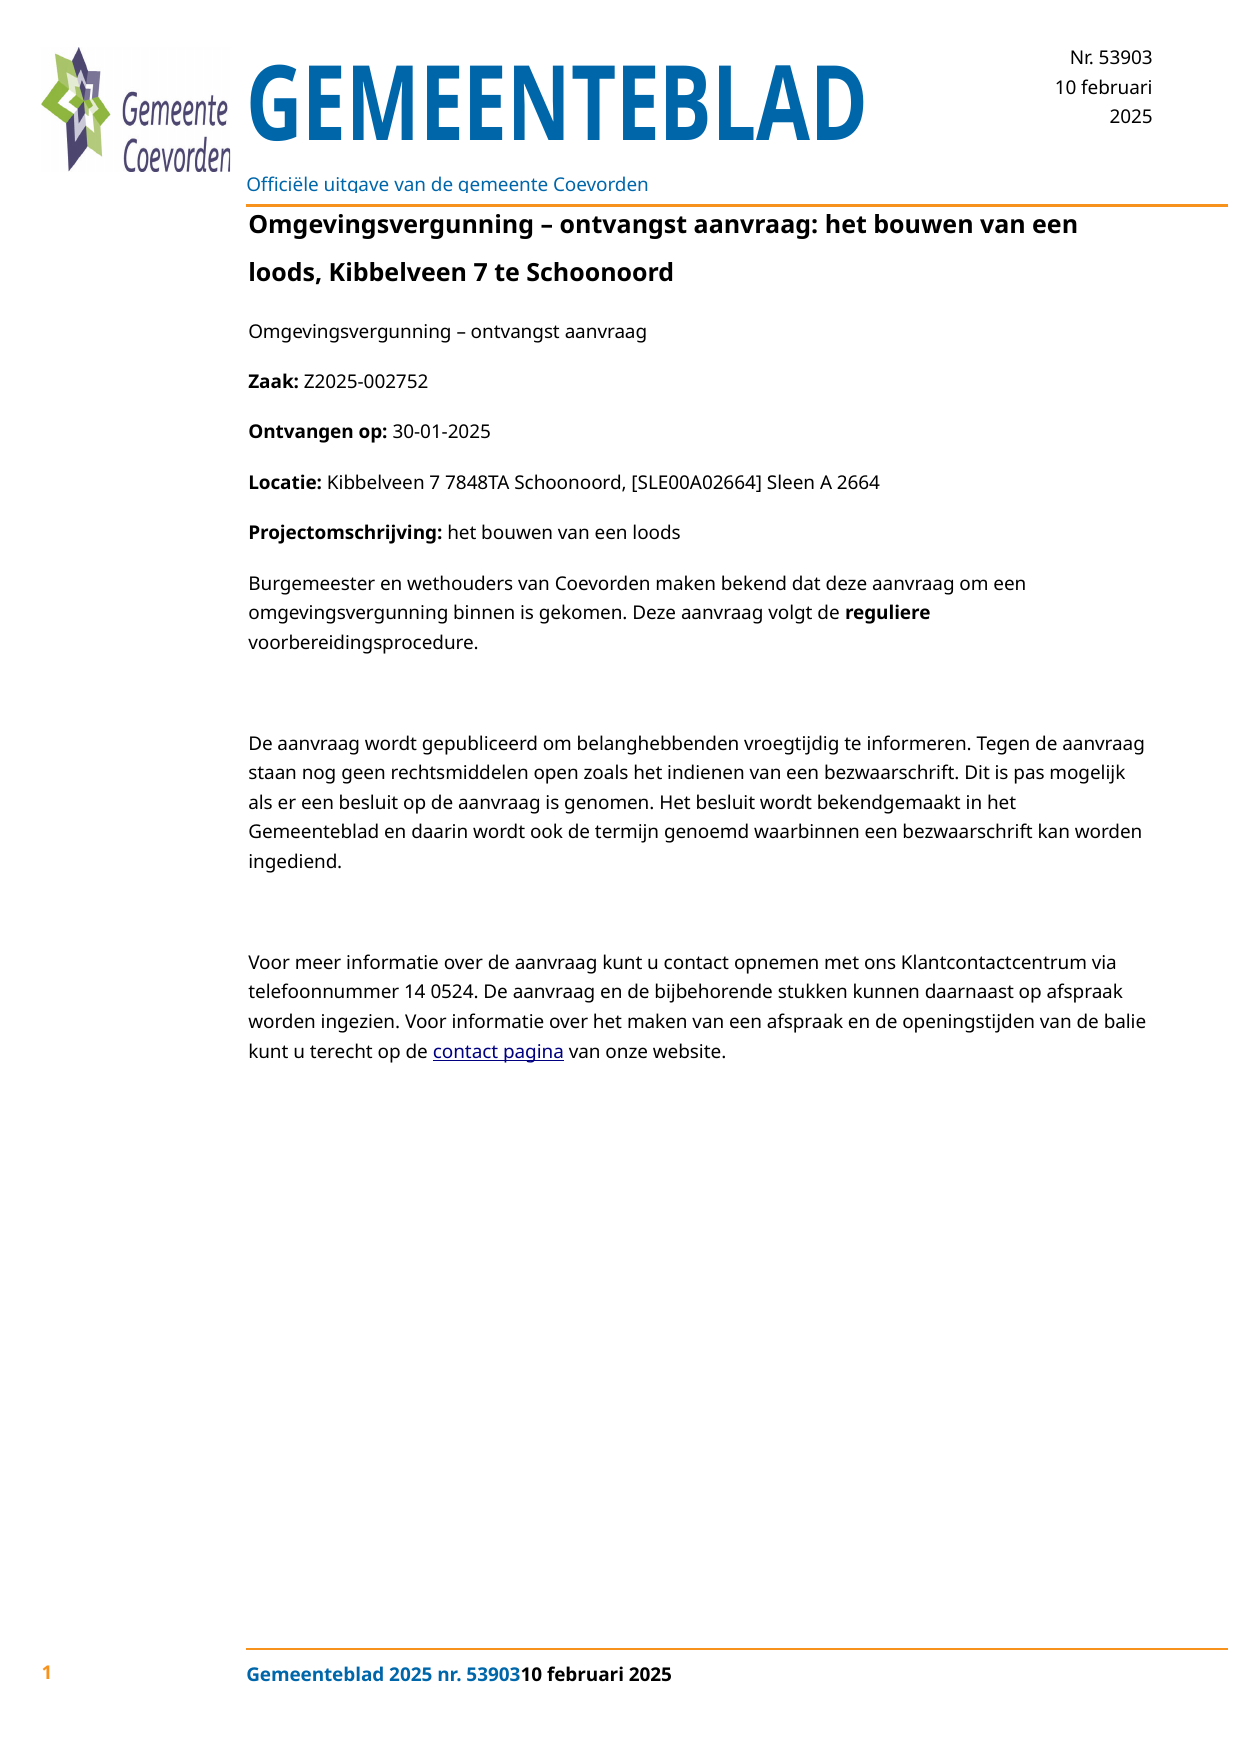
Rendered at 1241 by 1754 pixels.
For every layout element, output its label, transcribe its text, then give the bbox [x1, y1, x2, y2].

text Locatie: Kibbelveen 7 7848TA Schoonoord, [SLE00A02664] Sleen A 2664 [248, 469, 1152, 495]
text Projectomschrijving: het bouwen van een loods [248, 519, 1152, 545]
text Omgevingsvergunning – ontvangst aanvraag [248, 318, 1152, 344]
text Voor meer informatie over de aanvraag kunt u contact opnemen met ons Klantcontactcentrum via telefoonnummer 14 0524. De aanvraag en de bijbehorende stukken kunnen daarnaast op afspraak worden ingezien. Voor informatie over het maken van een afspraak en de openingstijden van de balie kunt u terecht op de contact pagina van onze website. [248, 949, 1152, 1064]
text Omgevingsvergunning – ontvangst aanvraag: het bouwen van een loods, Kibbelveen 7 te Schoonoord [248, 207, 1152, 288]
text Burgemeester en wethouders van Coevorden maken bekend dat deze aanvraag om een omgevingsvergunning binnen is gekomen. Deze aanvraag volgt de reguliere voorbereidingsprocedure. [248, 570, 1152, 655]
text De aanvraag wordt gepubliceerd om belanghebbenden vroegtijdig te informeren. Tegen de aanvraag staan nog geen rechtsmiddelen open zoals het indienen van een bezwaarschrift. Dit is pas mogelijk als er een besluit op de aanvraag is genomen. Het besluit wordt bekendgemaakt in het Gemeenteblad en daarin wordt ook de termijn genoemd waarbinnen een bezwaarschrift kan worden ingediend. [248, 730, 1152, 874]
text Ontvangen op: 30-01-2025 [248, 419, 1152, 444]
text Zaak: Z2025-002752 [248, 368, 1152, 394]
picture [41, 47, 231, 172]
